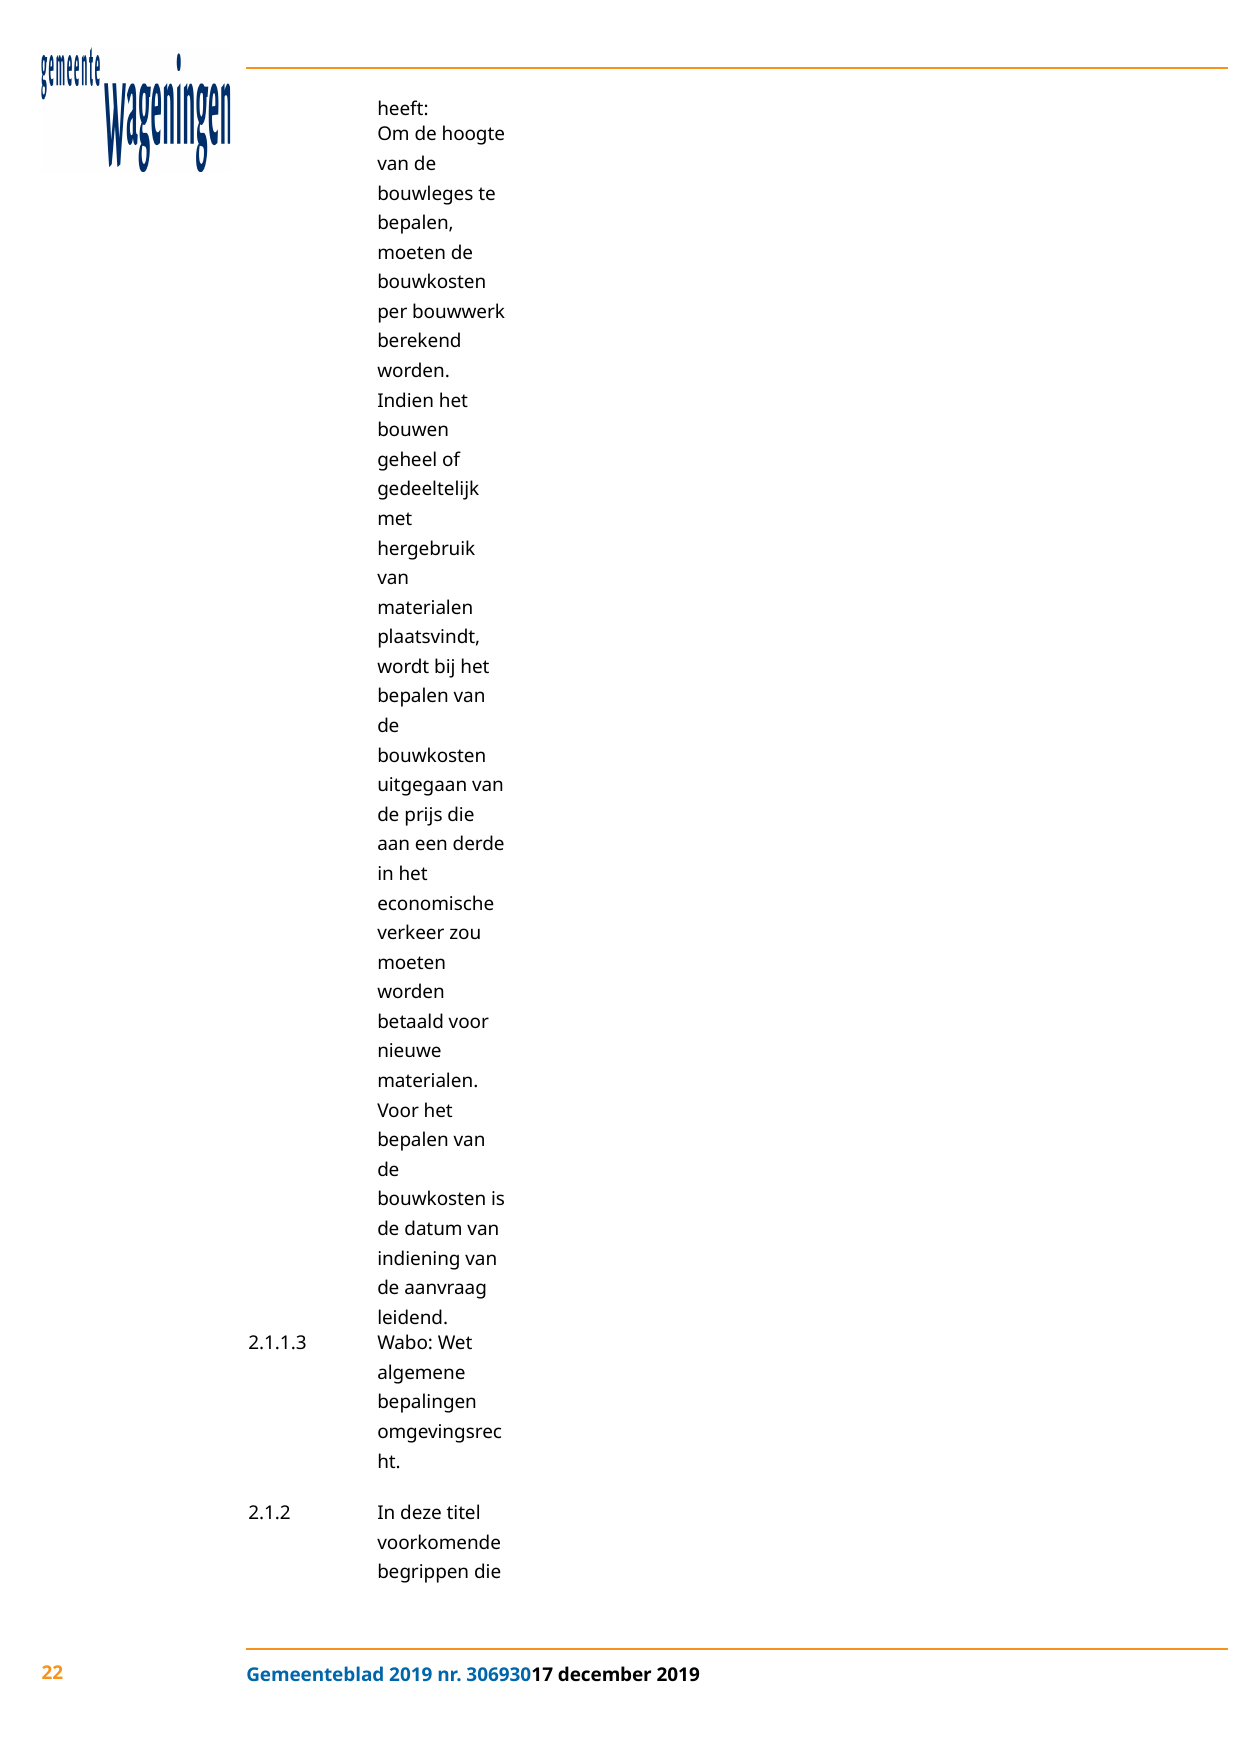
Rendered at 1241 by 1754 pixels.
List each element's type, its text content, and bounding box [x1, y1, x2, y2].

table_cell heeft: [377, 95, 506, 121]
table_cell [248, 1474, 377, 1499]
table_cell In deze titel voorkomende begrippen die [377, 1499, 506, 1584]
table_cell [248, 121, 377, 1329]
table_cell 2.1.2 [248, 1499, 377, 1584]
table_cell [248, 95, 377, 121]
table_cell Om de hoogte van de bouwleges te bepalen, moeten de bouwkosten per bouwwerk berekend worden. Indien het bouwen geheel of gedeeltelijk met hergebruik van materialen plaatsvindt, wordt bij het bepalen van de bouwkosten uitgegaan van de prijs die aan een derde in het economische verkeer zou moeten worden betaald voor nieuwe materialen. Voor het bepalen van de bouwkosten is de datum van indiening van de aanvraag leidend. [377, 121, 506, 1329]
picture [41, 47, 231, 172]
table_cell [377, 1474, 506, 1499]
table_cell Wabo: Wet algemene bepalingen omgevingsrecht. [377, 1330, 506, 1474]
table_cell 2.1.1.3 [248, 1330, 377, 1474]
